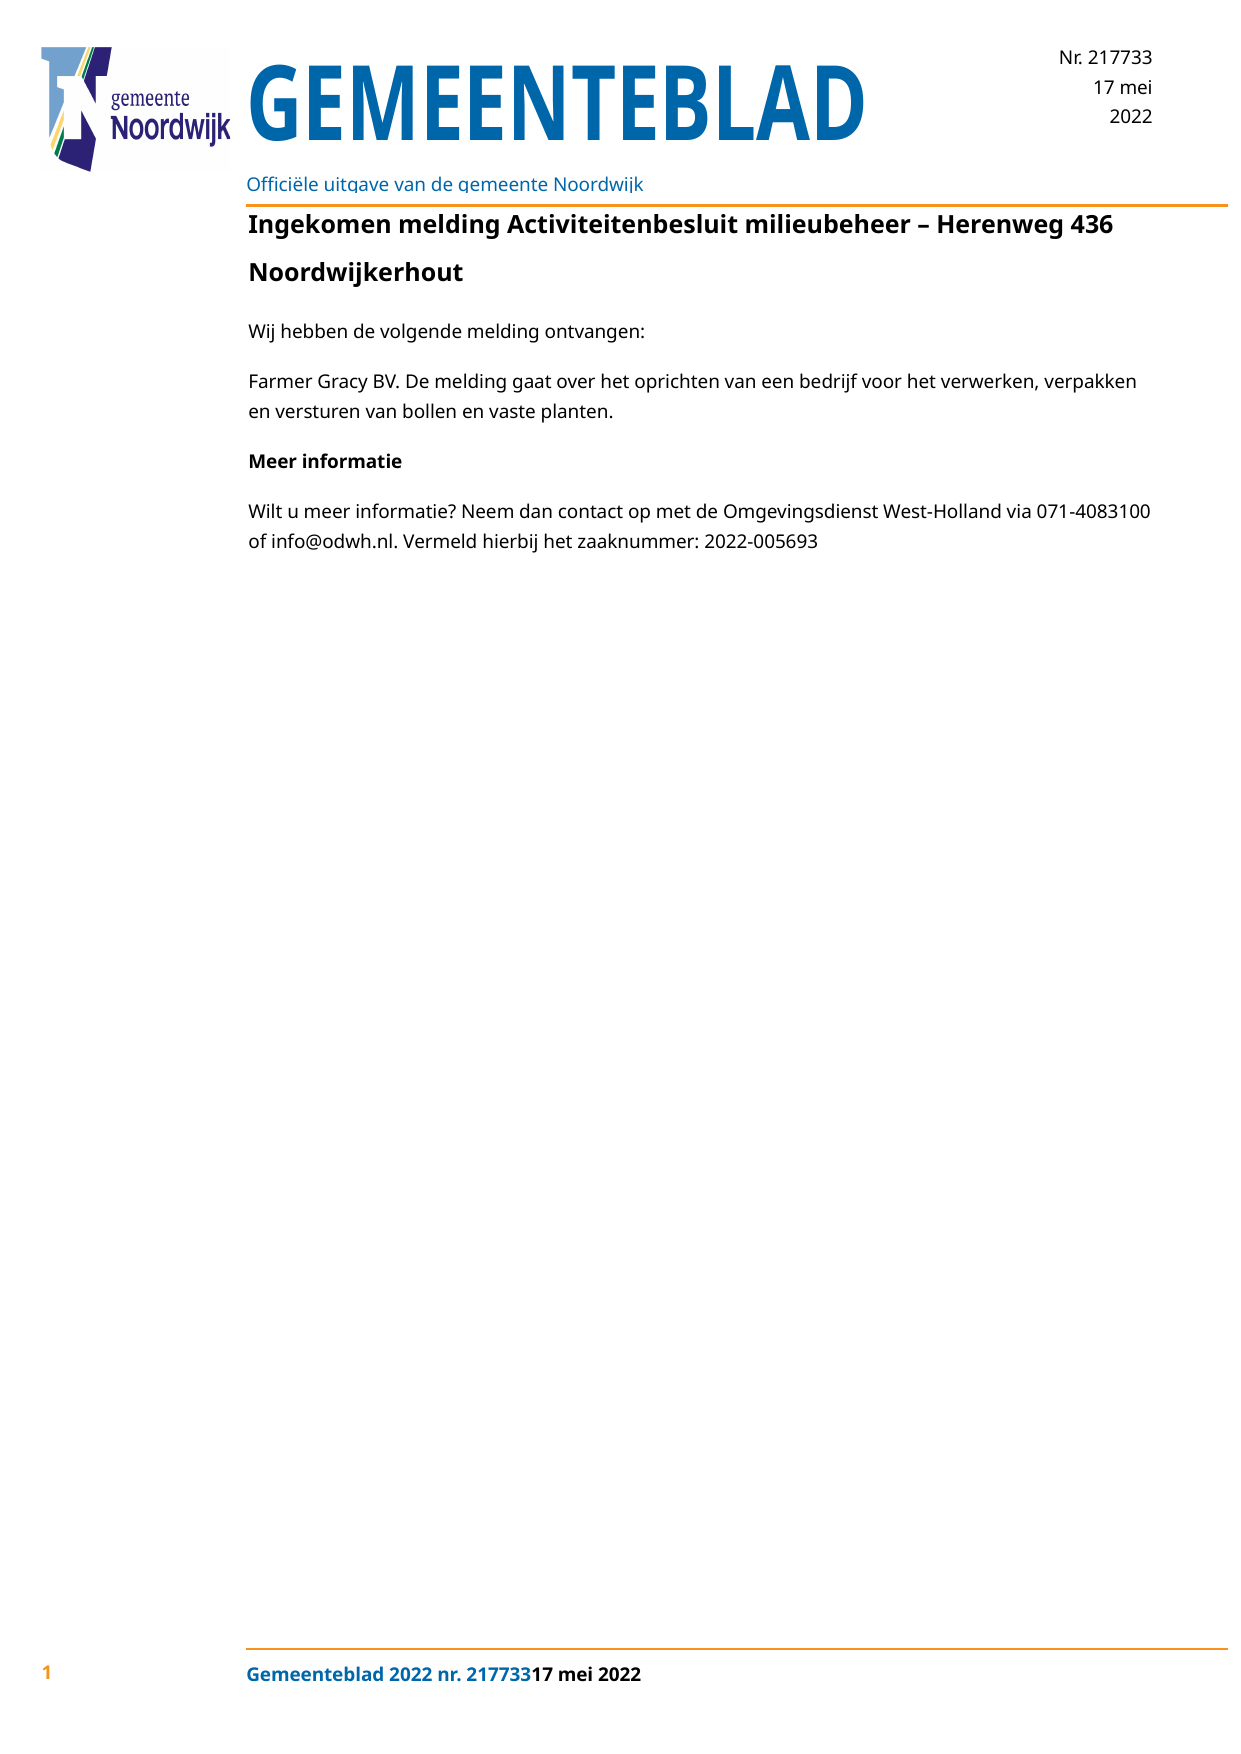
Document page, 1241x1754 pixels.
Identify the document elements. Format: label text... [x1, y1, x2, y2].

text Wij hebben de volgende melding ontvangen: [248, 318, 1152, 344]
picture [41, 47, 231, 172]
text Ingekomen melding Activiteitenbesluit milieubeheer – Herenweg 436 Noordwijkerhout [248, 207, 1152, 288]
text Farmer Gracy BV. De melding gaat over het oprichten van een bedrijf voor het verwerken, verpakken en versturen van bollen en vaste planten. [248, 368, 1152, 424]
text Wilt u meer informatie? Neem dan contact op met de Omgevingsdienst West-Holland via 071‑4083100 of info@odwh.nl. Vermeld hierbij het zaaknummer: 2022-005693 [248, 499, 1152, 554]
text Meer informatie [248, 448, 1152, 474]
